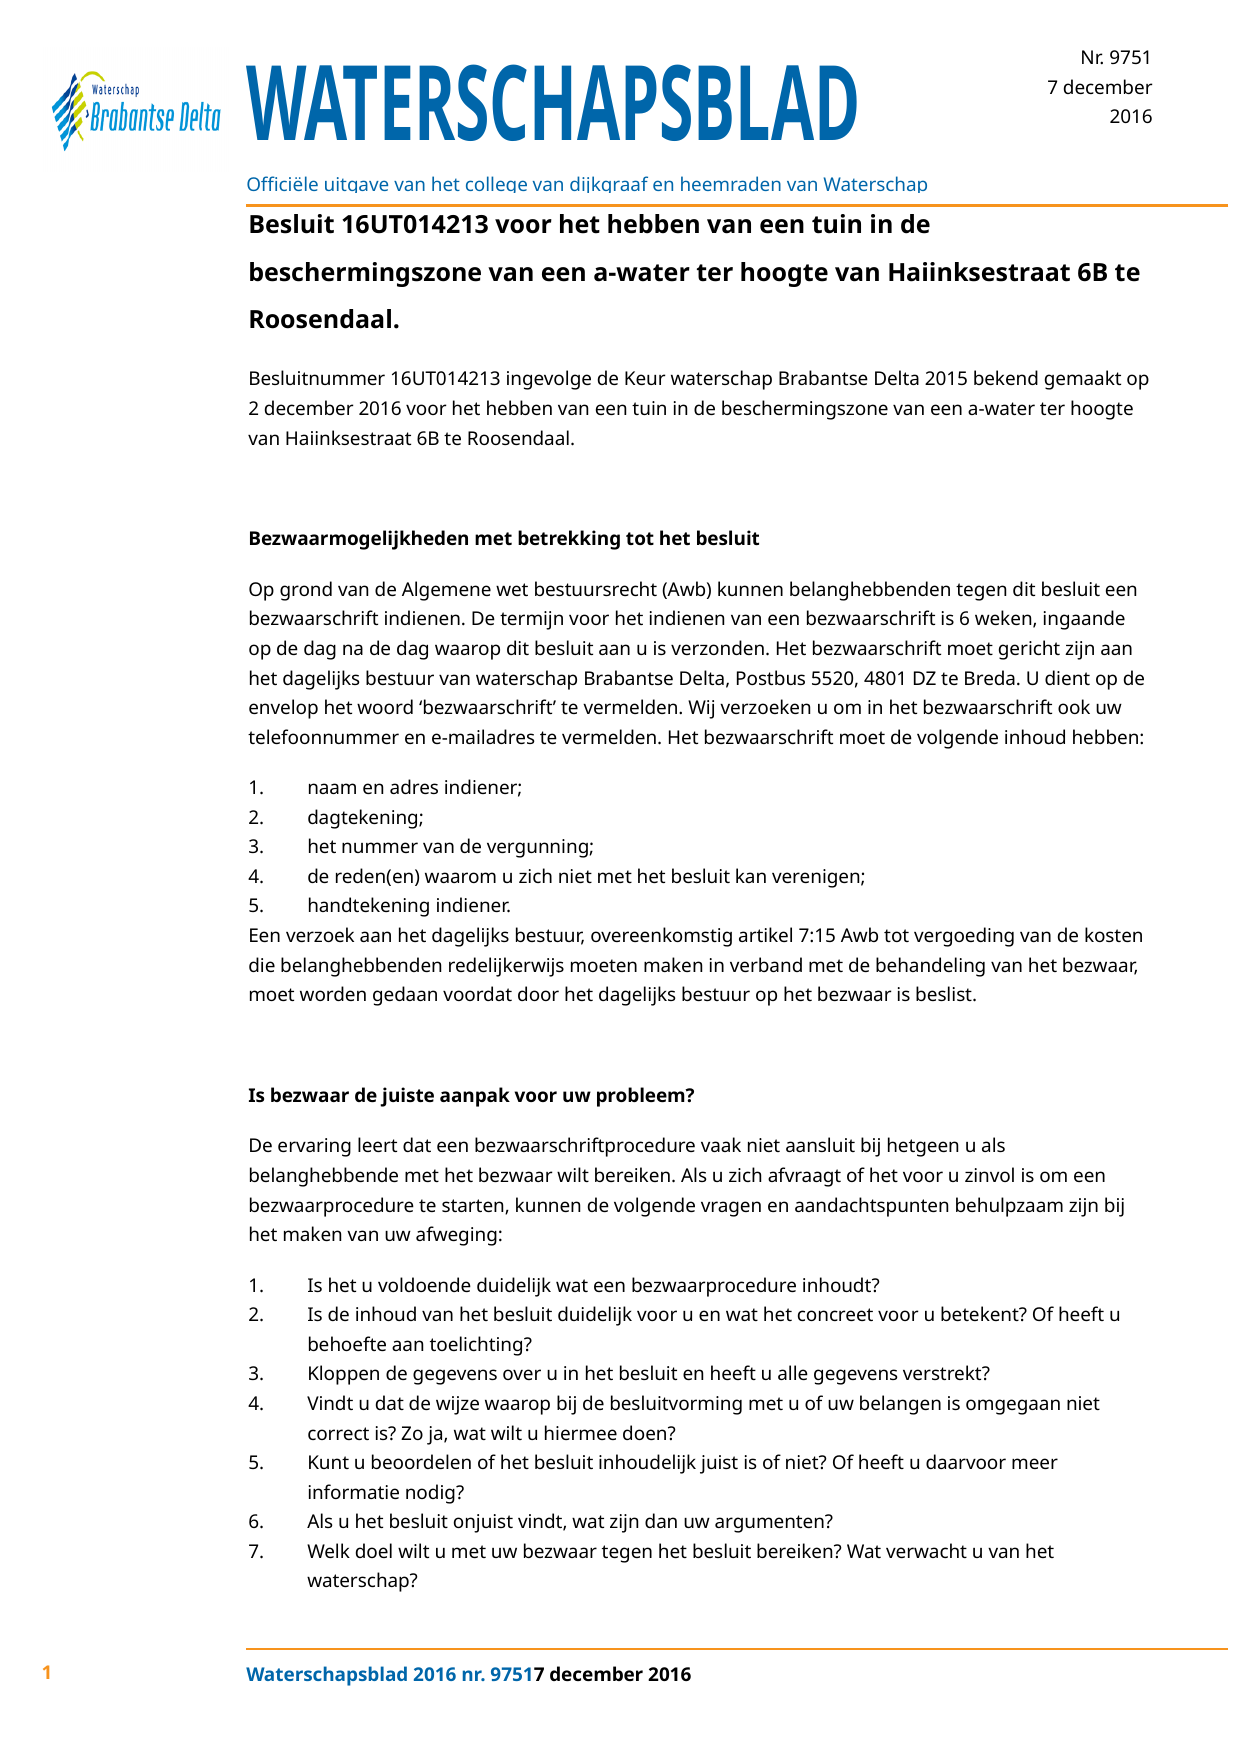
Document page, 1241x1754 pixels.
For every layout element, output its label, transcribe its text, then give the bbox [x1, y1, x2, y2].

list Is het u voldoende duidelijk wat een bezwaarprocedure inhoudt? [248, 1272, 1152, 1297]
list Kloppen de gegevens over u in het besluit en heeft u alle gegevens verstrekt? [248, 1361, 1152, 1386]
text Op grond van de Algemene wet bestuursrecht (Awb) kunnen belanghebbenden tegen dit besluit een bezwaarschrift indienen. De termijn voor het indienen van een bezwaarschrift is 6 weken, ingaande op de dag na de dag waarop dit besluit aan u is verzonden. Het bezwaarschrift moet gericht zijn aan het dagelijks bestuur van waterschap Brabantse Delta, Postbus 5520, 4801 DZ te Breda. U dient op de envelop het woord ‘bezwaarschrift’ te vermelden. Wij verzoeken u om in het bezwaarschrift ook uw telefoonnummer en e‑mailadres te vermelden. Het bezwaarschrift moet de volgende inhoud hebben: [248, 576, 1152, 749]
text De ervaring leert dat een bezwaarschriftprocedure vaak niet aansluit bij hetgeen u als belanghebbende met het bezwaar wilt bereiken. Als u zich afvraagt of het voor u zinvol is om een bezwaarprocedure te starten, kunnen de volgende vragen en aandachtspunten behulpzaam zijn bij het maken van uw afweging: [248, 1133, 1152, 1247]
list het nummer van de vergunning; [248, 833, 1152, 859]
text Besluitnummer 16UT014213 ingevolge de Keur waterschap Brabantse Delta 2015 bekend gemaakt op 2 december 2016 voor het hebben van een tuin in de beschermingszone van een a-water ter hoogte van Haiinksestraat 6B te Roosendaal. [248, 366, 1152, 450]
list Kunt u beoordelen of het besluit inhoudelijk juist is of niet? Of heeft u daarvoor meer informatie nodig? [248, 1449, 1152, 1504]
list dagtekening; [248, 804, 1152, 829]
list handtekening indiener. [248, 893, 1152, 918]
list Vindt u dat de wijze waarop bij de besluitvorming met u of uw belangen is omgegaan niet correct is? Zo ja, wat wilt u hiermee doen? [248, 1390, 1152, 1445]
picture [41, 47, 231, 172]
list Welk doel wilt u met uw bezwaar tegen het besluit bereiken? Wat verwacht u van het waterschap? [248, 1538, 1152, 1593]
text Een verzoek aan het dagelijks bestuur, overeenkomstig artikel 7:15 Awb tot vergoeding van de kosten die belanghebbenden redelijkerwijs moeten maken in verband met de behandeling van het bezwaar, moet worden gedaan voordat door het dagelijks bestuur op het bezwaar is beslist. [248, 922, 1152, 1007]
list Is de inhoud van het besluit duidelijk voor u en wat het concreet voor u betekent? Of heeft u behoefte aan toelichting? [248, 1301, 1152, 1357]
text Is bezwaar de juiste aanpak voor uw probleem? [248, 1082, 1152, 1108]
list Als u het besluit onjuist vindt, wat zijn dan uw argumenten? [248, 1508, 1152, 1534]
list de reden(en) waarom u zich niet met het besluit kan verenigen; [248, 863, 1152, 889]
list naam en adres indiener; [248, 774, 1152, 800]
text Besluit 16UT014213 voor het hebben van een tuin in de beschermingszone van een a-water ter hoogte van Haiinksestraat 6B te Roosendaal. [248, 207, 1152, 336]
text Bezwaarmogelijkheden met betrekking tot het besluit [248, 526, 1152, 551]
